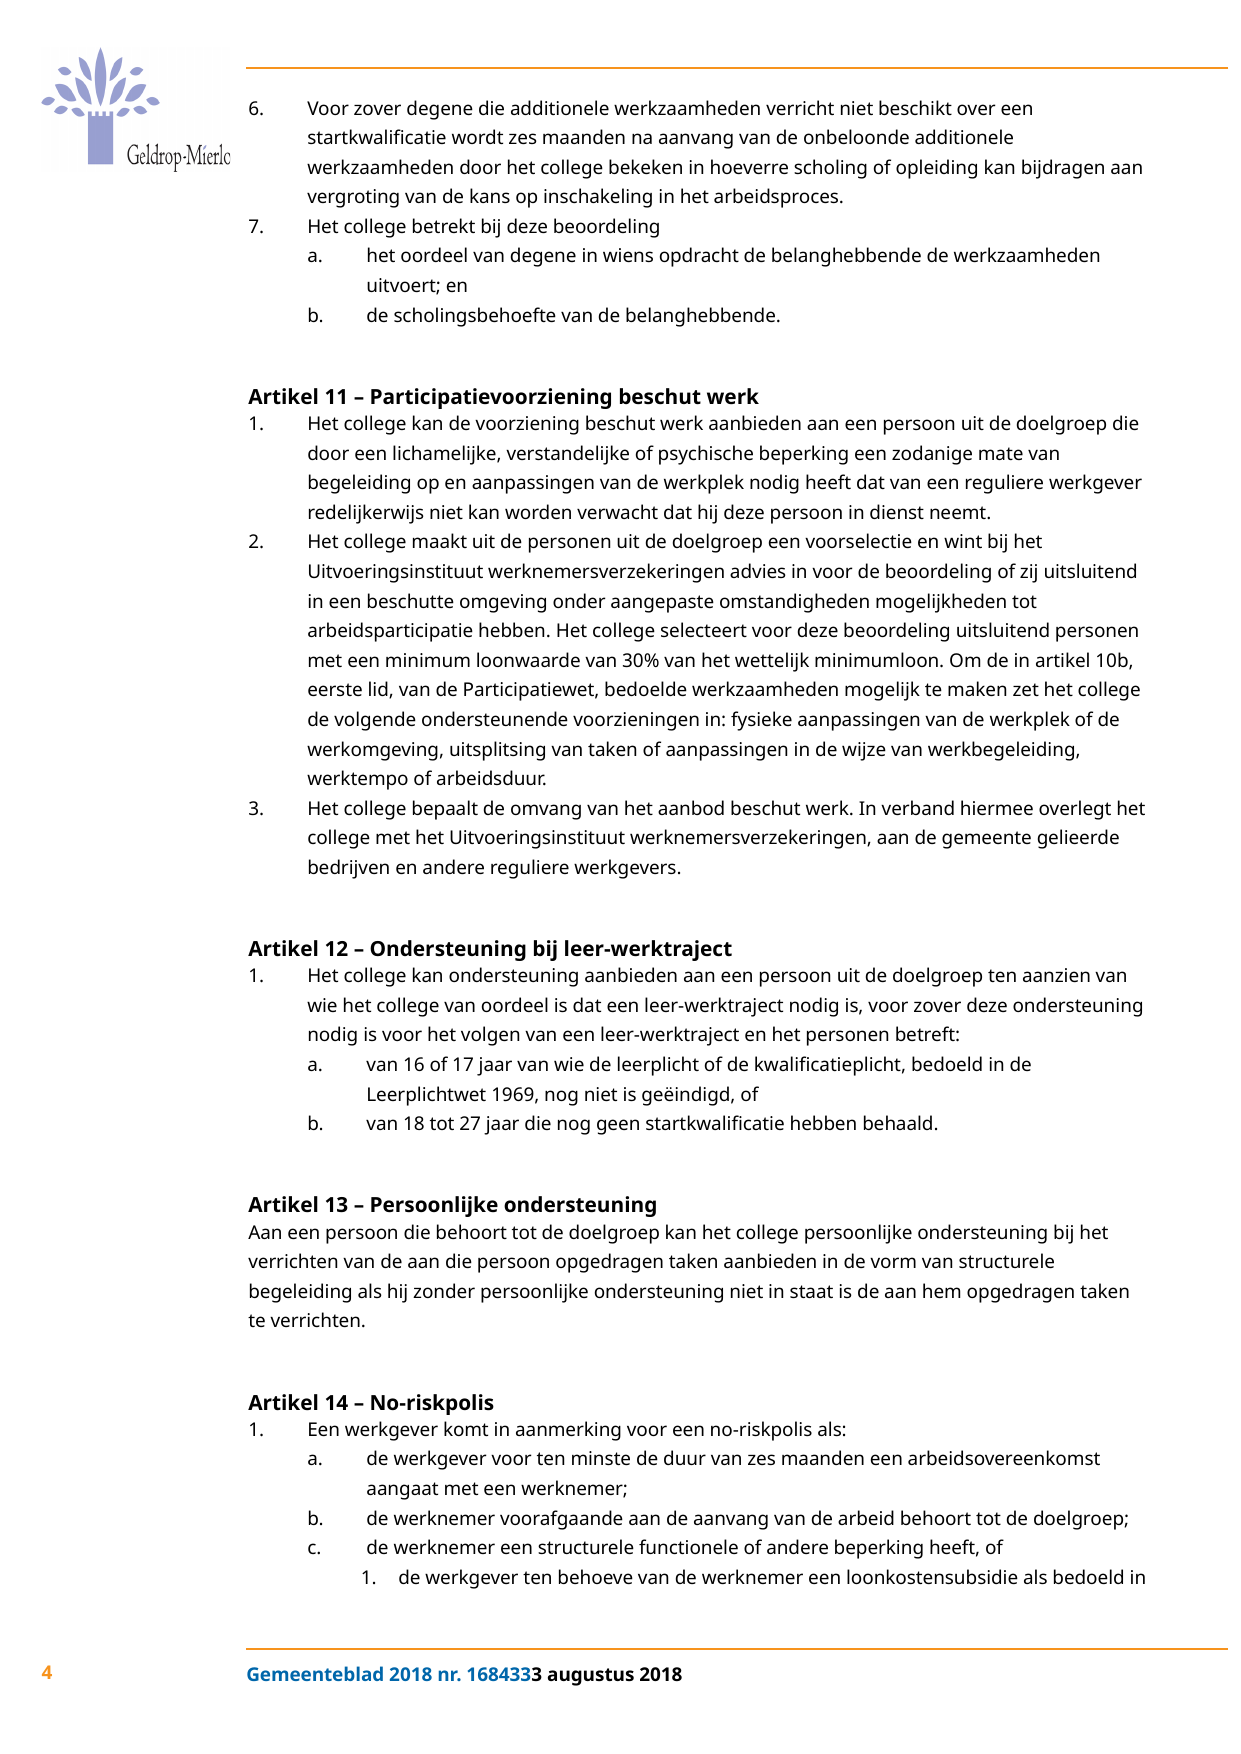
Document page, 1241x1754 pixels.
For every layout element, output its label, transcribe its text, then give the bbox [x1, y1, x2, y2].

text Artikel 11 – Participatievoorziening beschut werk [248, 382, 1152, 410]
text Artikel 14 – No-riskpolis [248, 1388, 1152, 1416]
list Het college maakt uit de personen uit de doelgroep een voorselectie en wint bij het Uitvoeringsinstituut werknemersverzekeringen advies in voor de beoordeling of zij uitsluitend in een beschutte omgeving onder aangepaste omstandigheden mogelijkheden tot arbeidsparticipatie hebben. Het college selecteert voor deze beoordeling uitsluitend personen met een minimum loonwaarde van 30% van het wettelijk minimumloon. Om de in artikel 10b, eerste lid, van de Participatiewet, bedoelde werkzaamheden mogelijk te maken zet het college de volgende ondersteunende voorzieningen in: fysieke aanpassingen van de werkplek of de werkomgeving, uitsplitsing van taken of aanpassingen in de wijze van werkbegeleiding, werktempo of arbeidsduur. [248, 529, 1152, 791]
picture [41, 47, 231, 172]
list Het college betrekt bij deze beoordeling [248, 213, 1152, 239]
text Artikel 12 – Ondersteuning bij leer-werktraject [248, 934, 1152, 962]
text Artikel 13 – Persoonlijke ondersteuning [248, 1190, 1152, 1219]
list de werknemer een structurele functionele of andere beperking heeft, of [307, 1534, 1152, 1560]
list Voor zover degene die additionele werkzaamheden verricht niet beschikt over een startkwalificatie wordt zes maanden na aanvang van de onbeloonde additionele werkzaamheden door het college bekeken in hoeverre scholing of opleiding kan bijdragen aan vergroting van de kans op inschakeling in het arbeidsproces. [248, 95, 1152, 209]
list van 18 tot 27 jaar die nog geen startkwalificatie hebben behaald. [307, 1110, 1152, 1136]
list Een werkgever komt in aanmerking voor een no-riskpolis als: [248, 1416, 1152, 1442]
list Het college kan de voorziening beschut werk aanbieden aan een persoon uit de doelgroep die door een lichamelijke, verstandelijke of psychische beperking een zodanige mate van begeleiding op en aanpassingen van de werkplek nodig heeft dat van een reguliere werkgever redelijkerwijs niet kan worden verwacht dat hij deze persoon in dienst neemt. [248, 410, 1152, 525]
list de werkgever voor ten minste de duur van zes maanden een arbeidsovereenkomst aangaat met een werknemer; [307, 1446, 1152, 1501]
list de scholingsbehoefte van de belanghebbende. [307, 302, 1152, 328]
list Het college bepaalt de omvang van het aanbod beschut werk. In verband hiermee overlegt het college met het Uitvoeringsinstituut werknemersverzekeringen, aan de gemeente gelieerde bedrijven en andere reguliere werkgevers. [248, 795, 1152, 880]
text Aan een persoon die behoort tot de doelgroep kan het college persoonlijke ondersteuning bij het verrichten van de aan die persoon opgedragen taken aanbieden in de vorm van structurele begeleiding als hij zonder persoonlijke ondersteuning niet in staat is de aan hem opgedragen taken te verrichten. [248, 1219, 1152, 1333]
list de werknemer voorafgaande aan de aanvang van de arbeid behoort tot de doelgroep; [307, 1505, 1152, 1531]
list Het college kan ondersteuning aanbieden aan een persoon uit de doelgroep ten aanzien van wie het college van oordeel is dat een leer-werktraject nodig is, voor zover deze ondersteuning nodig is voor het volgen van een leer-werktraject en het personen betreft: [248, 962, 1152, 1047]
list het oordeel van degene in wiens opdracht de belanghebbende de werkzaamheden uitvoert; en [307, 243, 1152, 298]
list van 16 of 17 jaar van wie de leerplicht of de kwalificatieplicht, bedoeld in de Leerplichtwet 1969, nog niet is geëindigd, of [307, 1051, 1152, 1107]
list de werkgever ten behoeve van de werknemer een loonkostensubsidie als bedoeld in [361, 1564, 1152, 1590]
